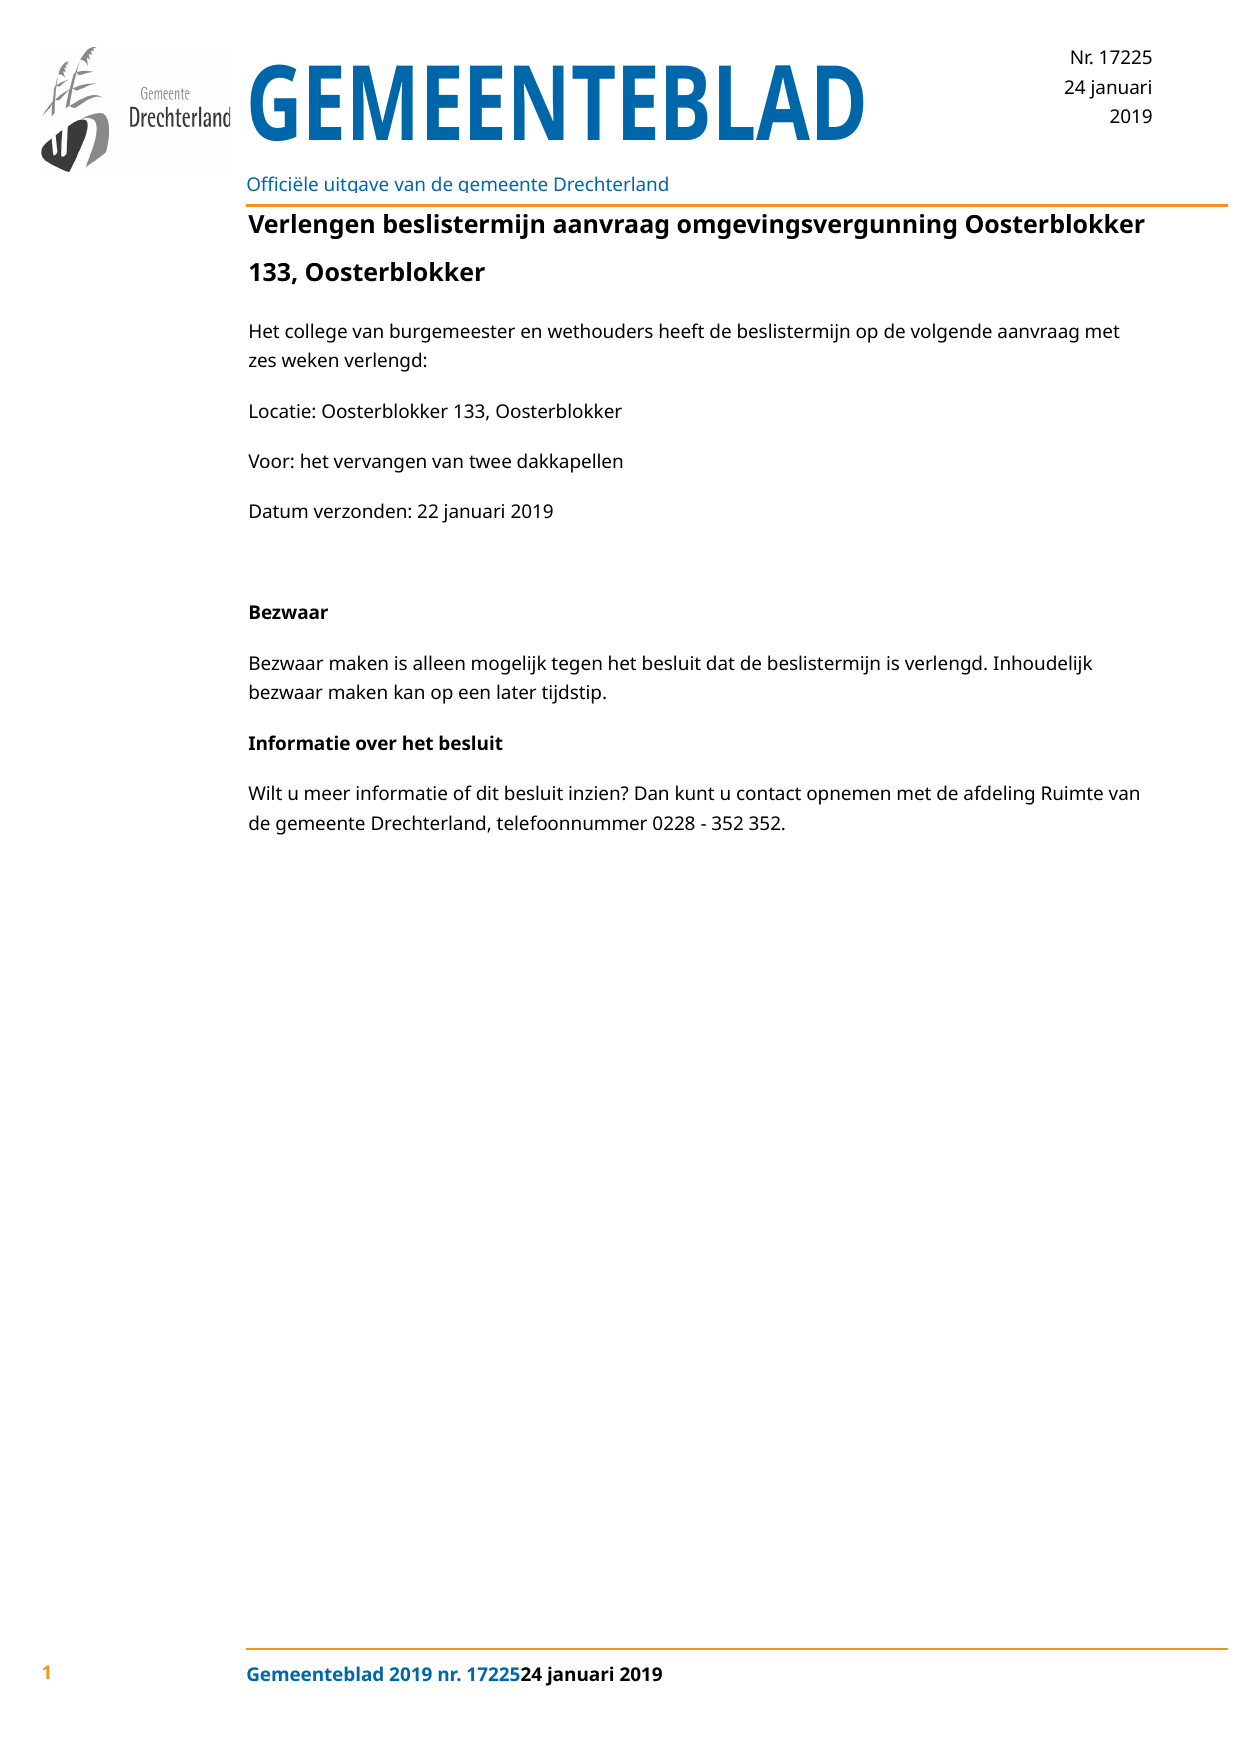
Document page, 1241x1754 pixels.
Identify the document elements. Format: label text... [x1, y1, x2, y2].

text Datum verzonden: 22 januari 2019 [248, 499, 1152, 524]
text Bezwaar maken is alleen mogelijk tegen het besluit dat de beslistermijn is verlengd. Inhoudelijk bezwaar maken kan op een later tijdstip. [248, 650, 1152, 705]
text Wilt u meer informatie of dit besluit inzien? Dan kunt u contact opnemen met de afdeling Ruimte van de gemeente Drechterland, telefoonnummer 0228 - 352 352. [248, 780, 1152, 836]
picture [41, 47, 231, 172]
text Informatie over het besluit [248, 730, 1152, 756]
text Voor: het vervangen van twee dakkapellen [248, 448, 1152, 474]
text Verlengen beslistermijn aanvraag omgevingsvergunning Oosterblokker 133, Oosterblokker [248, 207, 1152, 288]
text Locatie: Oosterblokker 133, Oosterblokker [248, 398, 1152, 424]
text Bezwaar [248, 599, 1152, 625]
text Het college van burgemeester en wethouders heeft de beslistermijn op de volgende aanvraag met zes weken verlengd: [248, 318, 1152, 373]
